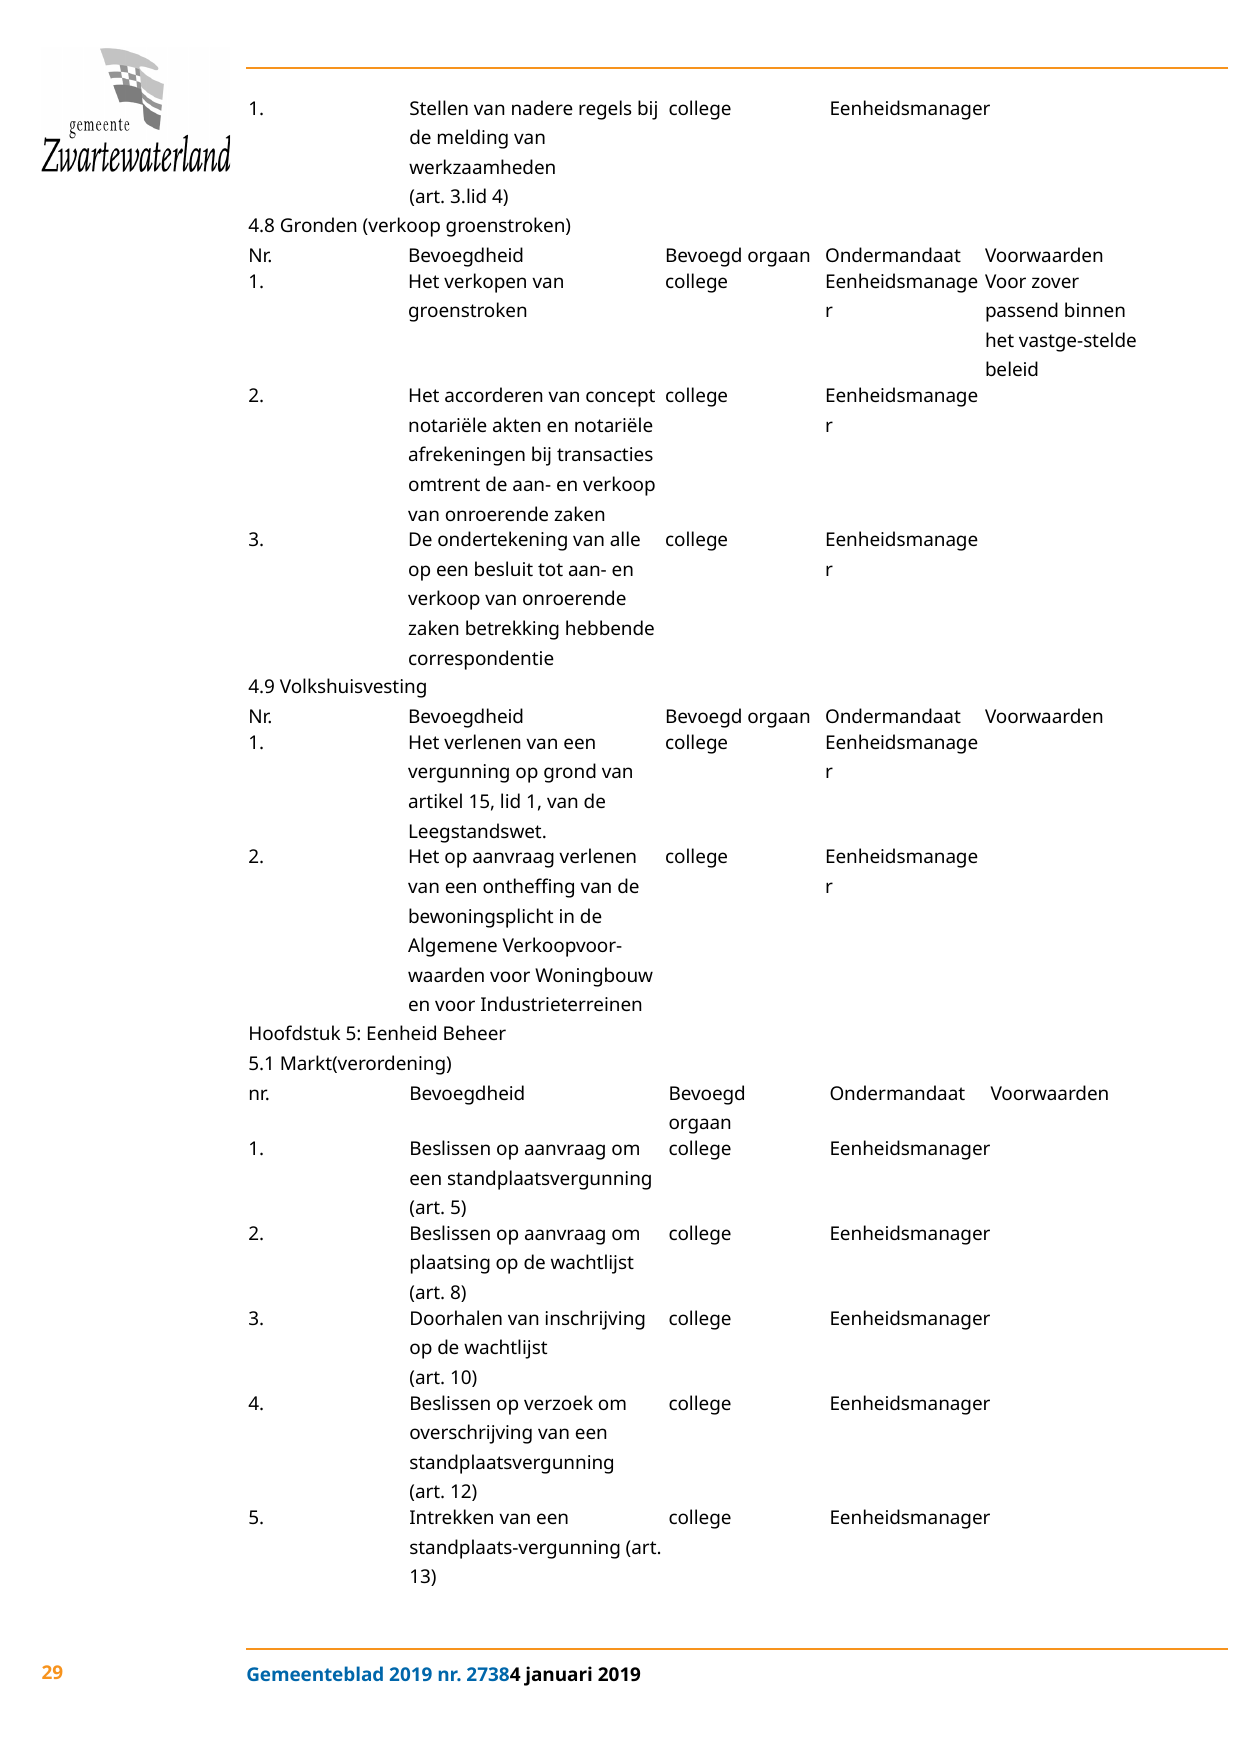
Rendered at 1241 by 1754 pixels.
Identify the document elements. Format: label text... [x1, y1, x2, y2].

table_cell Eenheidsmanager [829, 1305, 990, 1390]
text 4.9 Volkshuisvesting [248, 674, 1152, 699]
table_cell [990, 95, 1152, 209]
table_cell college [665, 383, 825, 526]
table_header Bevoegdheid [408, 242, 665, 268]
table_cell Eenheidsmanager [829, 1220, 990, 1305]
table_cell Het op aanvraag verlenen van een ontheffing van de bewoningsplicht in de Algemene Verkoopvoor-waarden voor Woningbouw en voor Industrieterreinen [408, 844, 665, 1017]
table_cell Eenheidsmanager [829, 1135, 990, 1220]
table_cell 2. [248, 383, 408, 526]
table_header Bevoegd orgaan [665, 704, 825, 729]
table_cell De ondertekening van alle op een besluit tot aan- en verkoop van onroerende zaken betrekking hebbende correspondentie [408, 526, 665, 671]
table_cell Eenheidsmanager [825, 844, 985, 1017]
table_header Bevoegdheid [409, 1080, 668, 1135]
table_cell Beslissen op verzoek om overschrijving van een standplaatsvergunning (art. 12) [409, 1390, 668, 1504]
table_cell 4. [248, 1390, 409, 1504]
table_cell Eenheidsmanager [825, 526, 985, 671]
table_cell Eenheidsmanager [829, 1504, 990, 1589]
table_cell 3. [248, 1305, 409, 1390]
table_cell Doorhalen van inschrijving op de wachtlijst (art. 10) [409, 1305, 668, 1390]
text 4.8 Gronden (verkoop groenstroken) [248, 212, 1152, 238]
text 5.1 Markt(verordening) [248, 1050, 1152, 1076]
picture [41, 47, 231, 172]
table_cell college [668, 1220, 829, 1305]
table_cell [985, 844, 1152, 1017]
table_cell 5. [248, 1504, 409, 1589]
table_cell Eenheidsmanager [829, 1390, 990, 1504]
table_cell college [668, 1135, 829, 1220]
table_cell 3. [248, 526, 408, 671]
table_header Ondermandaat [829, 1080, 990, 1135]
table_header Ondermandaat [825, 704, 985, 729]
table_header nr. [248, 1080, 409, 1135]
table_header Voorwaarden [985, 704, 1152, 729]
table_cell Het verlenen van een vergunning op grond van artikel 15, lid 1, van de Leegstandswet. [408, 729, 665, 844]
table_cell [990, 1504, 1152, 1589]
table_cell college [668, 1305, 829, 1390]
table_cell college [668, 1504, 829, 1589]
table_cell 1. [248, 729, 408, 844]
table_cell [990, 1390, 1152, 1504]
table_cell college [668, 1390, 829, 1504]
table_cell 2. [248, 844, 408, 1017]
table_cell college [665, 844, 825, 1017]
table_cell 1. [248, 268, 408, 382]
table_cell [990, 1220, 1152, 1305]
table_cell Eenheidsmanager [825, 729, 985, 844]
table_header Nr. [248, 704, 408, 729]
table_cell [985, 729, 1152, 844]
table_cell Voor zover passend binnen het vastge-stelde beleid [985, 268, 1152, 382]
table_cell college [665, 268, 825, 382]
table_cell Het verkopen van groenstroken [408, 268, 665, 382]
table_cell Eenheidsmanager [825, 268, 985, 382]
table_cell Eenheidsmanager [829, 95, 990, 209]
table_cell 1. [248, 95, 409, 209]
table_cell college [668, 95, 829, 209]
table_cell [990, 1305, 1152, 1390]
table_cell 2. [248, 1220, 409, 1305]
table_cell Stellen van nadere regels bij de melding van werkzaamheden (art. 3.lid 4) [409, 95, 668, 209]
table_cell college [665, 526, 825, 671]
table_cell [985, 383, 1152, 526]
table_header Bevoegd orgaan [668, 1080, 829, 1135]
table_cell 1. [248, 1135, 409, 1220]
table_cell college [665, 729, 825, 844]
text Hoofdstuk 5: Eenheid Beheer [248, 1021, 1152, 1046]
table_header Voorwaarden [985, 242, 1152, 268]
table_header Ondermandaat [825, 242, 985, 268]
table_cell Beslissen op aanvraag om plaatsing op de wachtlijst (art. 8) [409, 1220, 668, 1305]
table_cell [985, 526, 1152, 671]
table_cell Beslissen op aanvraag om een standplaatsvergunning (art. 5) [409, 1135, 668, 1220]
table_cell Intrekken van een standplaats-vergunning (art. 13) [409, 1504, 668, 1589]
table_cell Het accorderen van concept notariële akten en notariële afrekeningen bij transacties omtrent de aan- en verkoop van onroerende zaken [408, 383, 665, 526]
table_cell [990, 1135, 1152, 1220]
table_cell Eenheidsmanager [825, 383, 985, 526]
table_header Bevoegd orgaan [665, 242, 825, 268]
table_header Voorwaarden [990, 1080, 1152, 1135]
table_header Nr. [248, 242, 408, 268]
table_header Bevoegdheid [408, 704, 665, 729]
